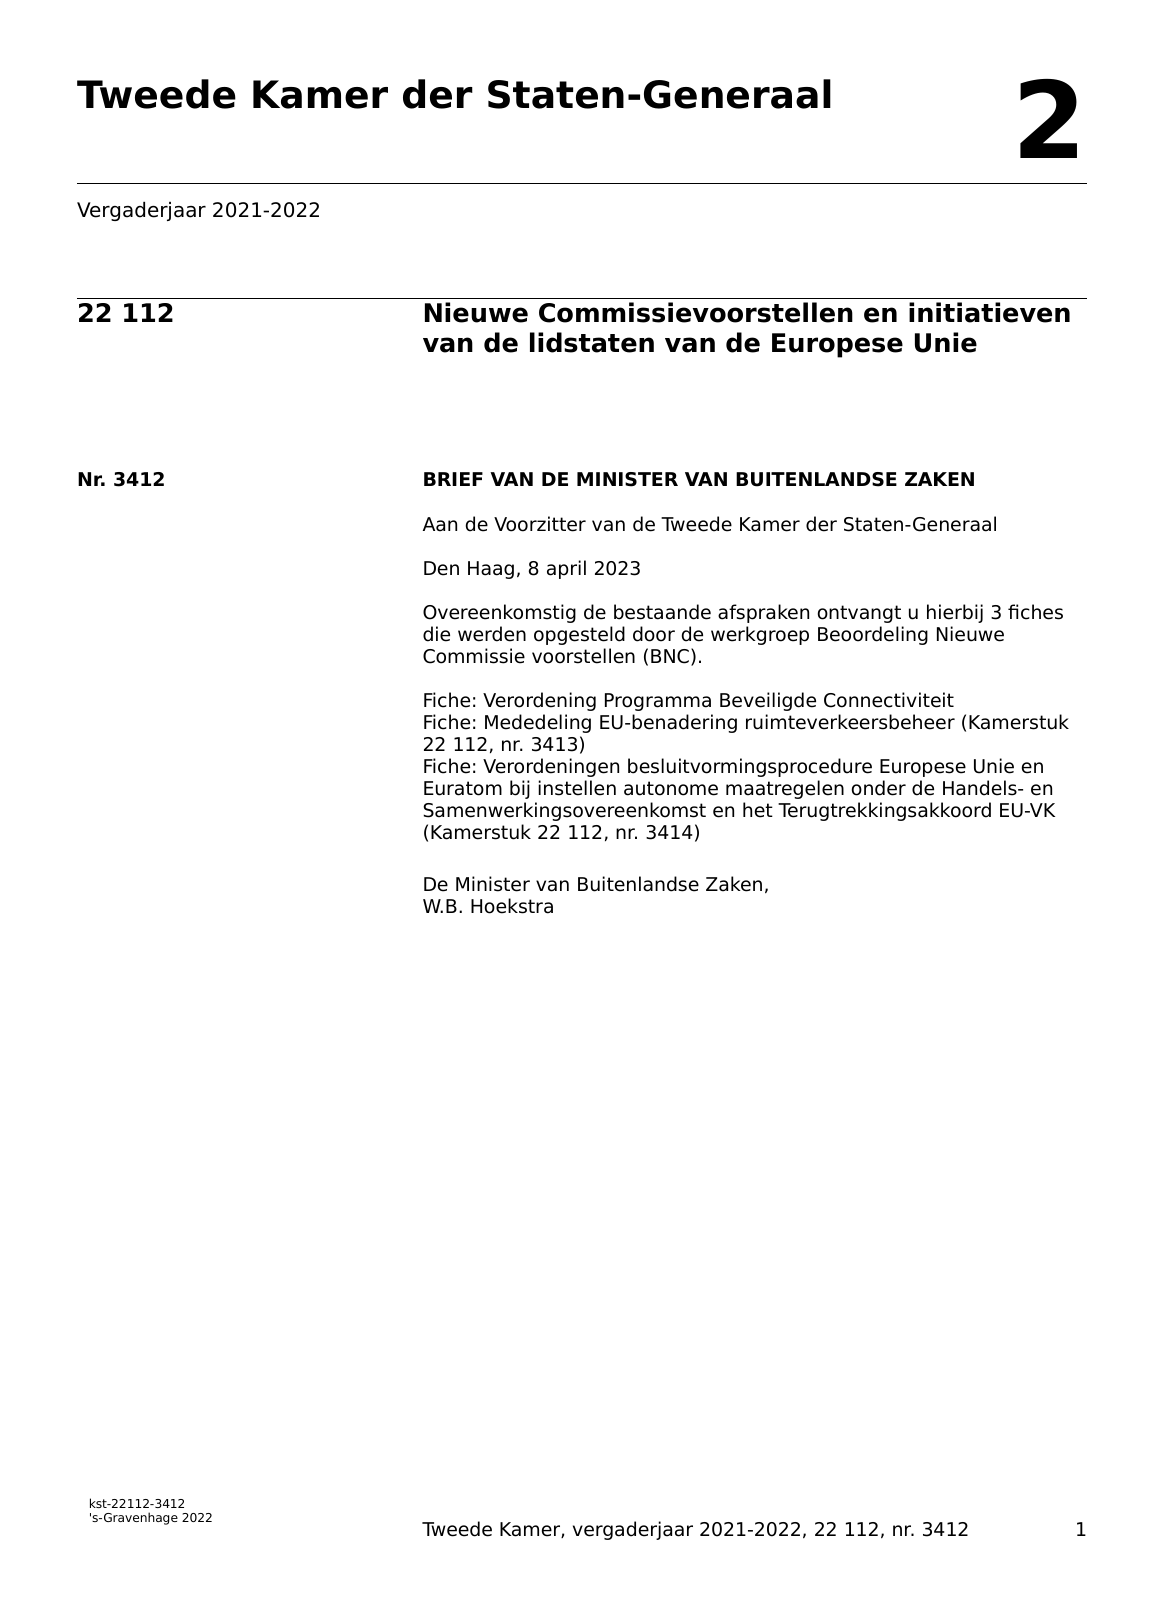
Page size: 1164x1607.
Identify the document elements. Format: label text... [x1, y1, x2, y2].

text Fiche: Mededeling EU-benadering ruimteverkeersbeheer (Kamerstuk 22 112, nr. 3413) [422, 712, 1087, 756]
text 's-Gravenhage 2022 [88, 1511, 323, 1525]
subtitle Nr. 3412 BRIEF VAN DE MINISTER VAN BUITENLANDSE ZAKEN [77, 469, 1087, 491]
text Aan de Voorzitter van de Tweede Kamer der Staten-Generaal [422, 513, 1087, 536]
text De Minister van Buitenlandse Zaken, W.B. Hoekstra [422, 874, 1087, 918]
table_cell Vergaderjaar 2021-2022 [77, 184, 1087, 298]
text Fiche: Verordeningen besluitvormingsprocedure Europese Unie en Euratom bij instellen autonome maatregelen onder de Handels- en Samenwerkingsovereenkomst en het Terugtrekkingsakkoord EU-VK (Kamerstuk 22 112, nr. 3414) [422, 756, 1087, 844]
text kst-22112-3412 [88, 1497, 323, 1511]
subtitle 22 112 Nieuwe Commissievoorstellen en initiatieven van de lidstaten van de Europese Unie [77, 299, 1087, 358]
text Den Haag, 8 april 2023 [422, 558, 1087, 580]
text Fiche: Verordening Programma Beveiligde Connectiviteit [422, 690, 1087, 712]
table_header 2 [886, 59, 1087, 183]
text Overeenkomstig de bestaande afspraken ontvangt u hierbij 3 fiches die werden opgesteld door de werkgroep Beoordeling Nieuwe Commissie voorstellen (BNC). [422, 602, 1087, 668]
table_header Tweede Kamer der Staten-Generaal [77, 59, 886, 183]
